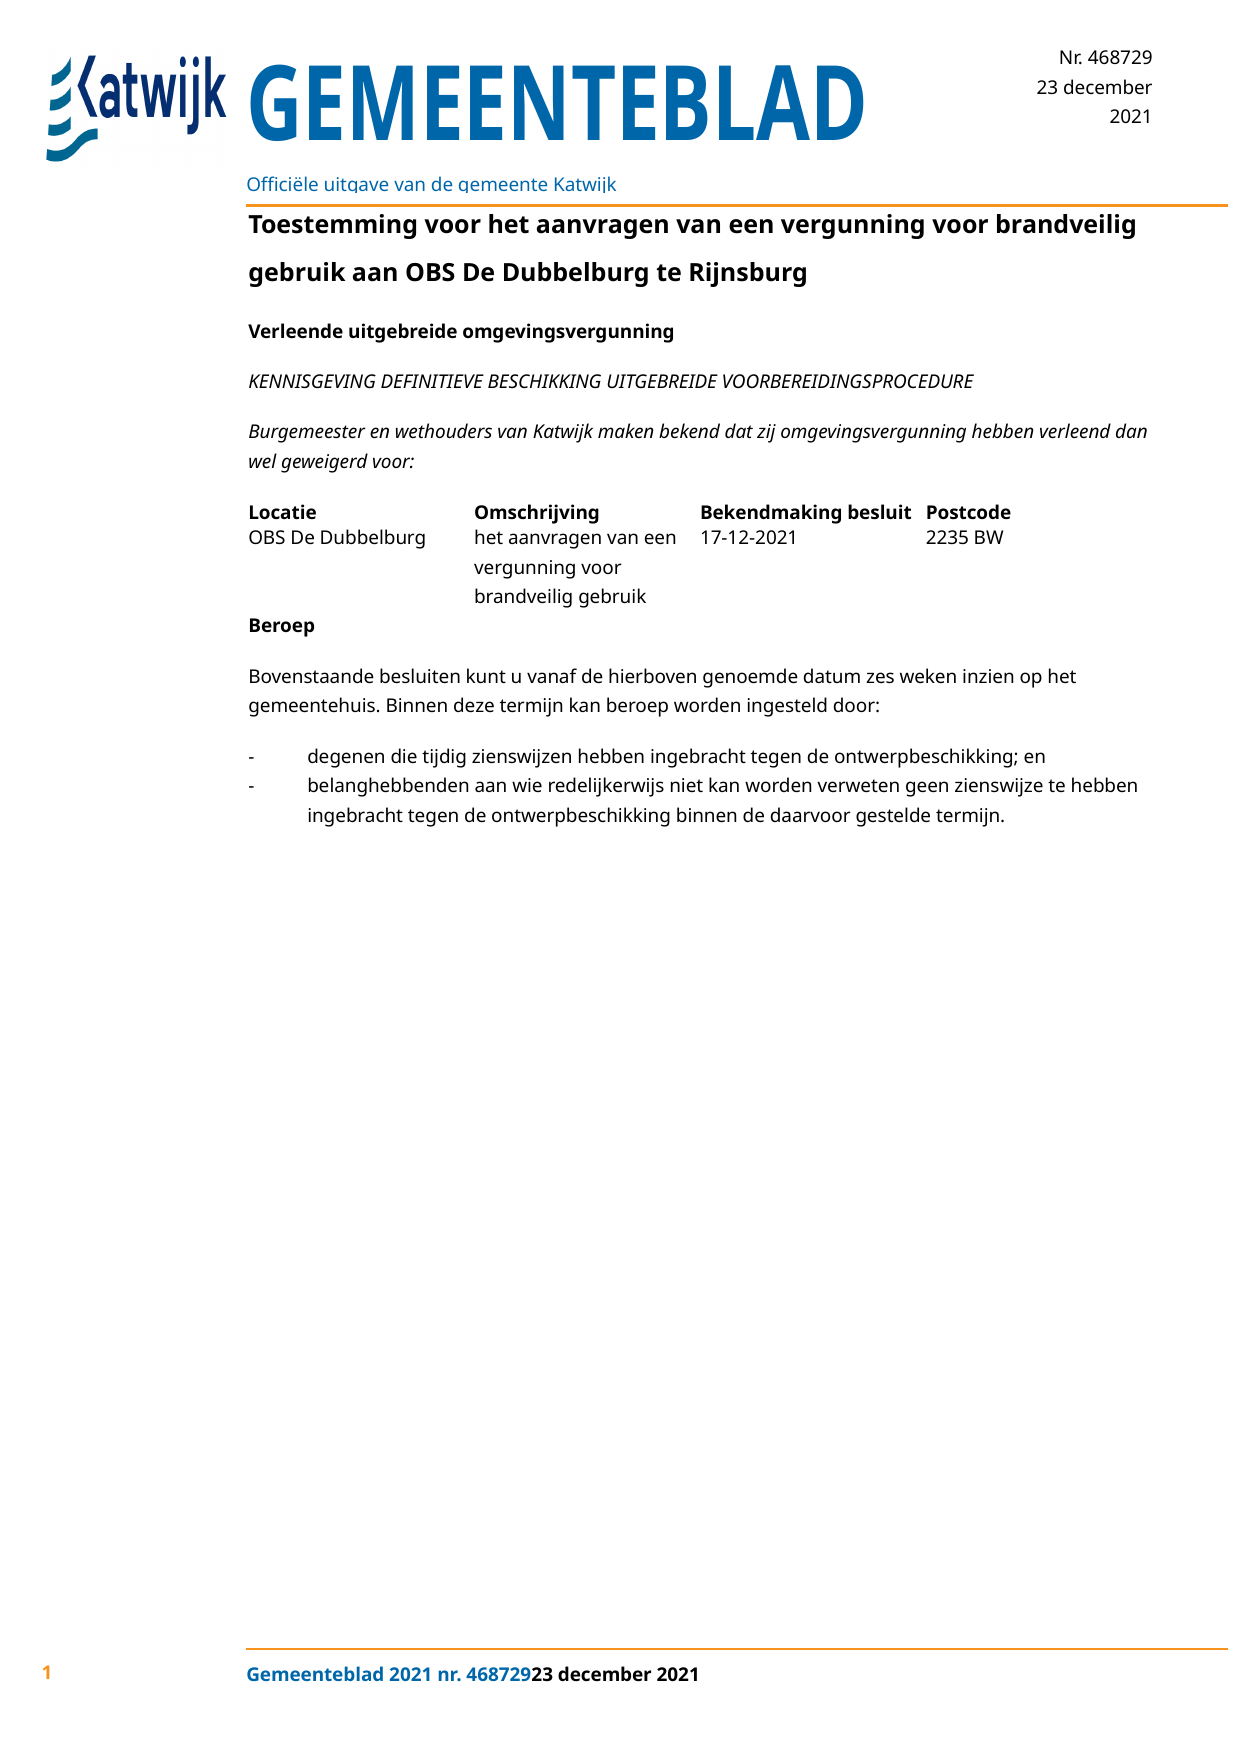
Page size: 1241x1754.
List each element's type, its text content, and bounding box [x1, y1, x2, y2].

table_cell het aanvragen van een vergunning voor brandveilig gebruik [474, 525, 700, 609]
text Beroep [248, 613, 1152, 638]
list degenen die tijdig zienswijzen hebben ingebracht tegen de ontwerpbeschikking; en [248, 743, 1152, 769]
table_header Postcode [926, 499, 1152, 524]
picture [41, 47, 231, 172]
table_cell OBS De Dubbelburg [248, 525, 474, 609]
table_header Locatie [248, 499, 474, 524]
table_cell 2235 BW [926, 525, 1152, 609]
text Burgemeester en wethouders van Katwijk maken bekend dat zij omgevingsvergunning hebben verleend dan wel geweigerd voor: [248, 419, 1152, 474]
text Toestemming voor het aanvragen van een vergunning voor brandveilig gebruik aan OBS De Dubbelburg te Rijnsburg [248, 207, 1152, 288]
text Bovenstaande besluiten kunt u vanaf de hierboven genoemde datum zes weken inzien op het gemeentehuis. Binnen deze termijn kan beroep worden ingesteld door: [248, 663, 1152, 718]
list belanghebbenden aan wie redelijkerwijs niet kan worden verweten geen zienswijze te hebben ingebracht tegen de ontwerpbeschikking binnen de daarvoor gestelde termijn. [248, 773, 1152, 828]
table_header Bekendmaking besluit [700, 499, 926, 524]
table_cell 17-12-2021 [700, 525, 926, 609]
text Verleende uitgebreide omgevingsvergunning [248, 318, 1152, 344]
table_header Omschrijving [474, 499, 700, 524]
text KENNISGEVING DEFINITIEVE BESCHIKKING UITGEBREIDE VOORBEREIDINGSPROCEDURE [248, 368, 1152, 394]
